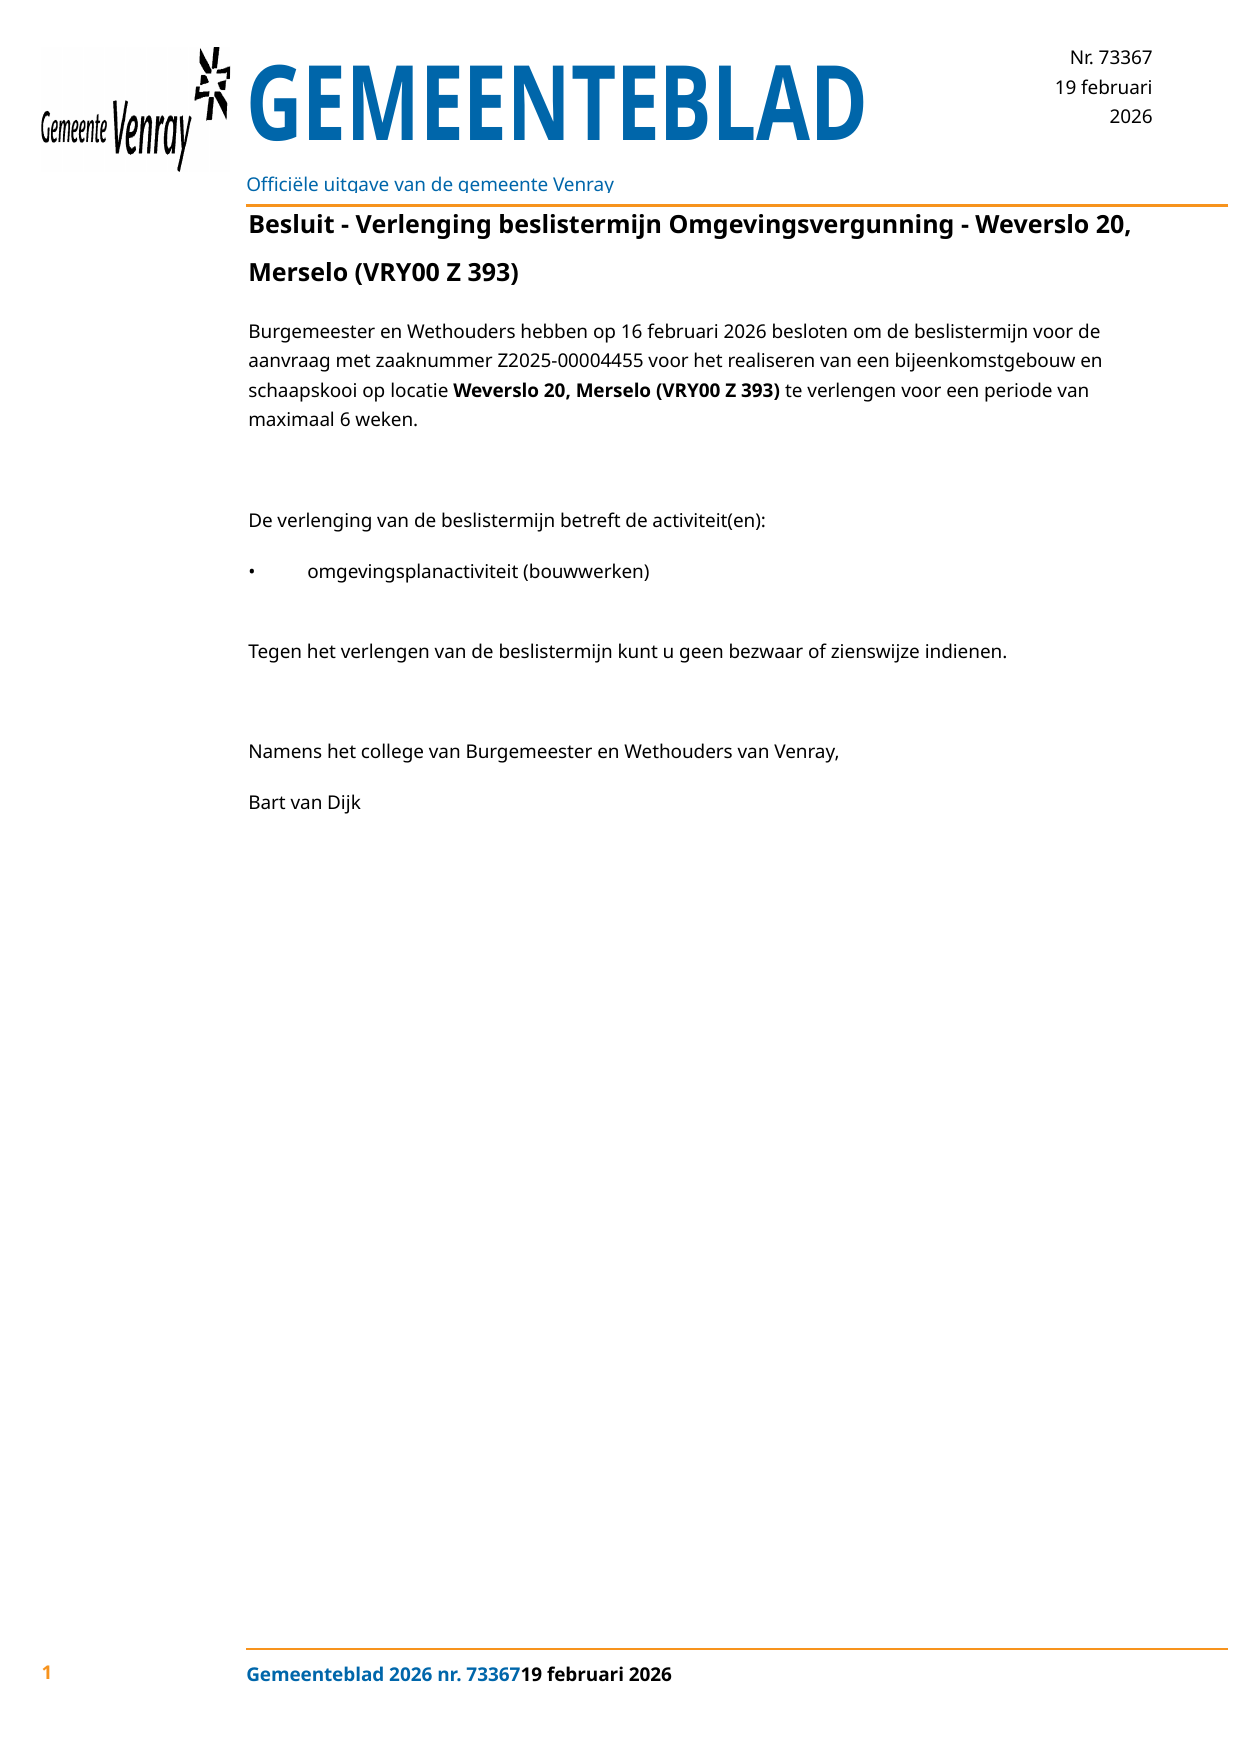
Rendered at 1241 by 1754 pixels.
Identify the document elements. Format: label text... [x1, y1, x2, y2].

text Namens het college van Burgemeester en Wethouders van Venray, [248, 739, 1152, 764]
text Tegen het verlengen van de beslistermijn kunt u geen bezwaar of zienswijze indienen. [248, 638, 1152, 664]
text Besluit - Verlenging beslistermijn Omgevingsvergunning - Weverslo 20, Merselo (VRY00 Z 393) [248, 207, 1152, 288]
list omgevingsplanactiviteit (bouwwerken) [248, 558, 1152, 584]
picture [41, 47, 231, 172]
text Burgemeester en Wethouders hebben op 16 februari 2026 besloten om de beslistermijn voor de aanvraag met zaaknummer Z2025-00004455 voor het realiseren van een bijeenkomstgebouw en schaapskooi op locatie Weverslo 20, Merselo (VRY00 Z 393) te verlengen voor een periode van maximaal 6 weken. [248, 318, 1152, 432]
text De verlenging van de beslistermijn betreft de activiteit(en): [248, 507, 1152, 533]
text Bart van Dijk [248, 789, 1152, 815]
